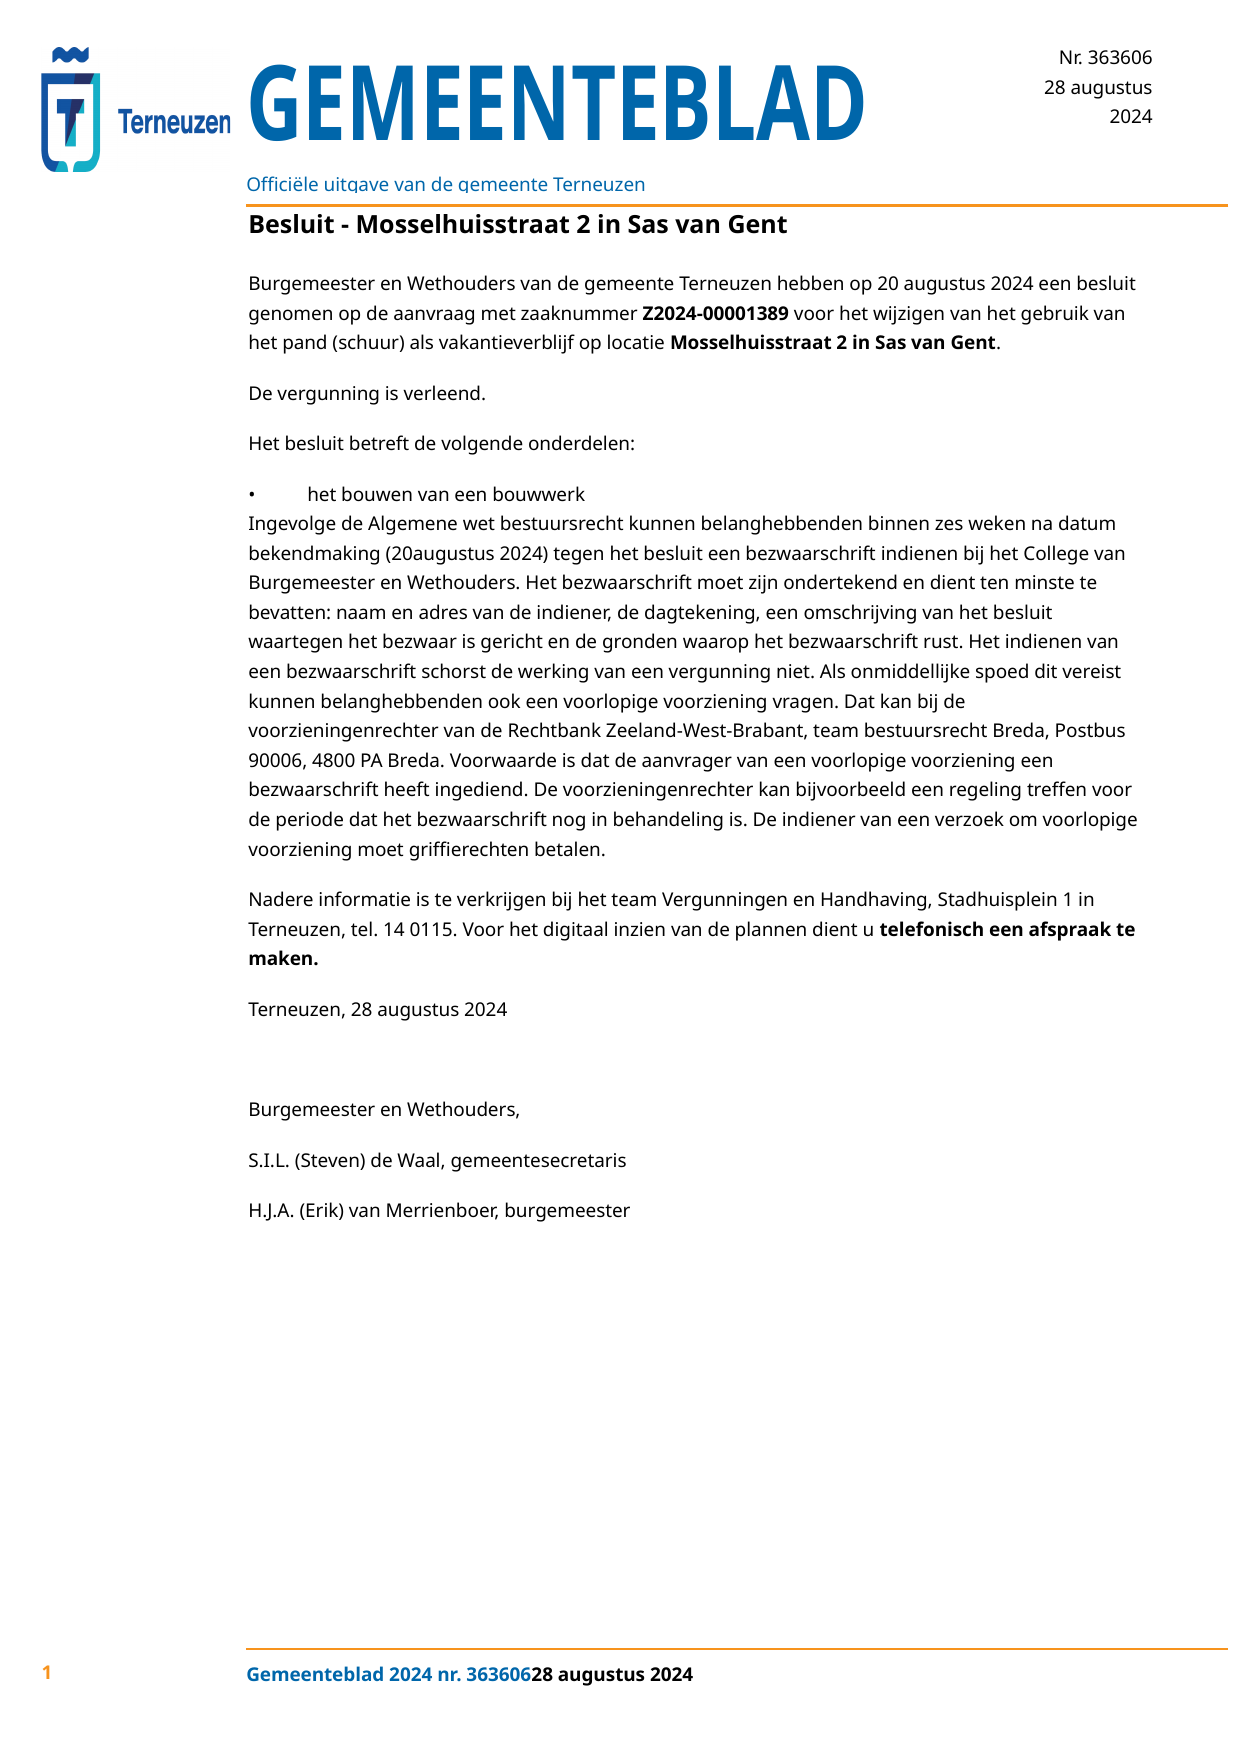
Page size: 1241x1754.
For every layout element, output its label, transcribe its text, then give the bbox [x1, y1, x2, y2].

text Besluit - Mosselhuisstraat 2 in Sas van Gent [248, 207, 1152, 241]
text Het besluit betreft de volgende onderdelen: [248, 430, 1152, 456]
text S.I.L. (Steven) de Waal, gemeentesecretaris [248, 1147, 1152, 1173]
text De vergunning is verleend. [248, 380, 1152, 406]
picture [41, 47, 231, 172]
text Burgemeester en Wethouders van de gemeente Terneuzen hebben op 20 augustus 2024 een besluit genomen op de aanvraag met zaaknummer Z2024-00001389 voor het wijzigen van het gebruik van het pand (schuur) als vakantieverblijf op locatie Mosselhuisstraat 2 in Sas van Gent. [248, 270, 1152, 355]
text Ingevolge de Algemene wet bestuursrecht kunnen belanghebbenden binnen zes weken na datum bekendmaking (20augustus 2024) tegen het besluit een bezwaarschrift indienen bij het College van Burgemeester en Wethouders. Het bezwaarschrift moet zijn ondertekend en dient ten minste te bevatten: naam en adres van de indiener, de dagtekening, een omschrijving van het besluit waartegen het bezwaar is gericht en de gronden waarop het bezwaarschrift rust. Het indienen van een bezwaarschrift schorst de werking van een vergunning niet. Als onmiddellijke spoed dit vereist kunnen belanghebbenden ook een voorlopige voorziening vragen. Dat kan bij de voorzieningenrechter van de Rechtbank Zeeland-West-Brabant, team bestuursrecht Breda, Postbus 90006, 4800 PA Breda. Voorwaarde is dat de aanvrager van een voorlopige voorziening een bezwaarschrift heeft ingediend. De voorzieningenrechter kan bijvoorbeeld een regeling treffen voor de periode dat het bezwaarschrift nog in behandeling is. De indiener van een verzoek om voorlopige voorziening moet griffierechten betalen. [248, 510, 1152, 861]
text H.J.A. (Erik) van Merrienboer, burgemeester [248, 1197, 1152, 1223]
text Burgemeester en Wethouders, [248, 1097, 1152, 1122]
list het bouwen van een bouwwerk [248, 481, 1152, 506]
text Nadere informatie is te verkrijgen bij het team Vergunningen en Handhaving, Stadhuisplein 1 in Terneuzen, tel. 14 0115. Voor het digitaal inzien van de plannen dient u telefonisch een afspraak te maken. [248, 886, 1152, 971]
text Terneuzen, 28 augustus 2024 [248, 996, 1152, 1021]
